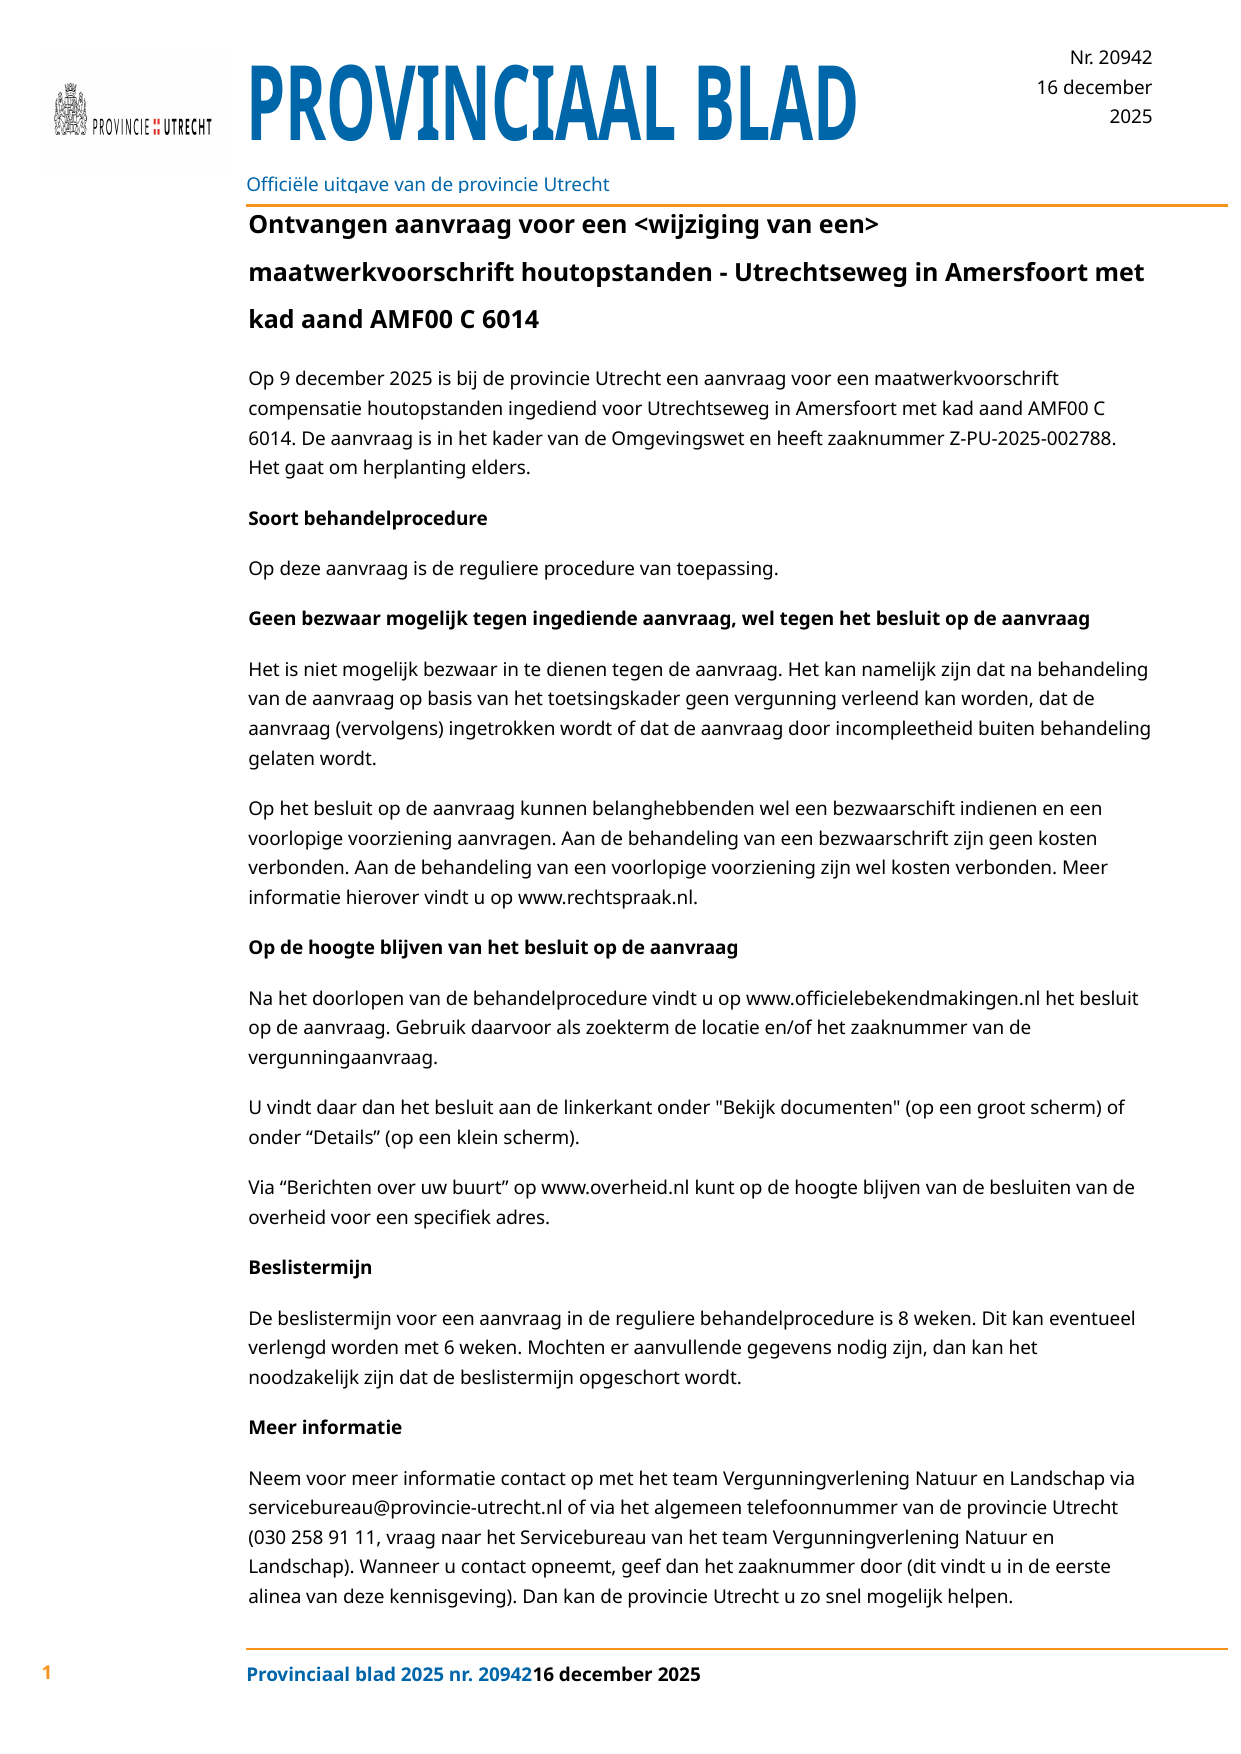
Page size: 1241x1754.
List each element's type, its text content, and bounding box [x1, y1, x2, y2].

picture [41, 47, 231, 172]
text U vindt daar dan het besluit aan de linkerkant onder "Bekijk documenten" (op een groot scherm) of onder “Details” (op een klein scherm). [248, 1094, 1152, 1149]
text Via “Berichten over uw buurt” op www.overheid.nl kunt op de hoogte blijven van de besluiten van de overheid voor een specifiek adres. [248, 1174, 1152, 1229]
text Het is niet mogelijk bezwaar in te dienen tegen de aanvraag. Het kan namelijk zijn dat na behandeling van de aanvraag op basis van het toetsingskader geen vergunning verleend kan worden, dat de aanvraag (vervolgens) ingetrokken wordt of dat de aanvraag door incompleetheid buiten behandeling gelaten wordt. [248, 656, 1152, 770]
text Na het doorlopen van de behandelprocedure vindt u op www.officielebekendmakingen.nl het besluit op de aanvraag. Gebruik daarvoor als zoekterm de locatie en/of het zaaknummer van de vergunningaanvraag. [248, 985, 1152, 1069]
text Geen bezwaar mogelijk tegen ingediende aanvraag, wel tegen het besluit op de aanvraag [248, 606, 1152, 631]
text Op deze aanvraag is de reguliere procedure van toepassing. [248, 555, 1152, 581]
text Op de hoogte blijven van het besluit op de aanvraag [248, 934, 1152, 960]
text Meer informatie [248, 1414, 1152, 1440]
text Soort behandelprocedure [248, 505, 1152, 530]
text Beslistermijn [248, 1254, 1152, 1280]
text Neem voor meer informatie contact op met het team Vergunningverlening Natuur en Landschap via servicebureau@provincie-utrecht.nl of via het algemeen telefoonnummer van de provincie Utrecht (030 258 91 11, vraag naar het Servicebureau van het team Vergunningverlening Natuur en Landschap). Wanneer u contact opneemt, geef dan het zaaknummer door (dit vindt u in de eerste alinea van deze kennisgeving). Dan kan de provincie Utrecht u zo snel mogelijk helpen. [248, 1465, 1152, 1609]
text De beslistermijn voor een aanvraag in de reguliere behandelprocedure is 8 weken. Dit kan eventueel verlengd worden met 6 weken. Mochten er aanvullende gegevens nodig zijn, dan kan het noodzakelijk zijn dat de beslistermijn opgeschort wordt. [248, 1305, 1152, 1389]
text Op 9 december 2025 is bij de provincie Utrecht een aanvraag voor een maatwerkvoorschrift compensatie houtopstanden ingediend voor Utrechtseweg in Amersfoort met kad aand AMF00 C 6014. De aanvraag is in het kader van de Omgevingswet en heeft zaaknummer Z-PU-2025-002788. Het gaat om herplanting elders. [248, 366, 1152, 480]
text Op het besluit op de aanvraag kunnen belanghebbenden wel een bezwaarschift indienen en een voorlopige voorziening aanvragen. Aan de behandeling van een bezwaarschrift zijn geen kosten verbonden. Aan de behandeling van een voorlopige voorziening zijn wel kosten verbonden. Meer informatie hierover vindt u op www.rechtspraak.nl. [248, 795, 1152, 909]
text Ontvangen aanvraag voor een <wijziging van een> maatwerkvoorschrift houtopstanden - Utrechtseweg in Amersfoort met kad aand AMF00 C 6014 [248, 207, 1152, 336]
